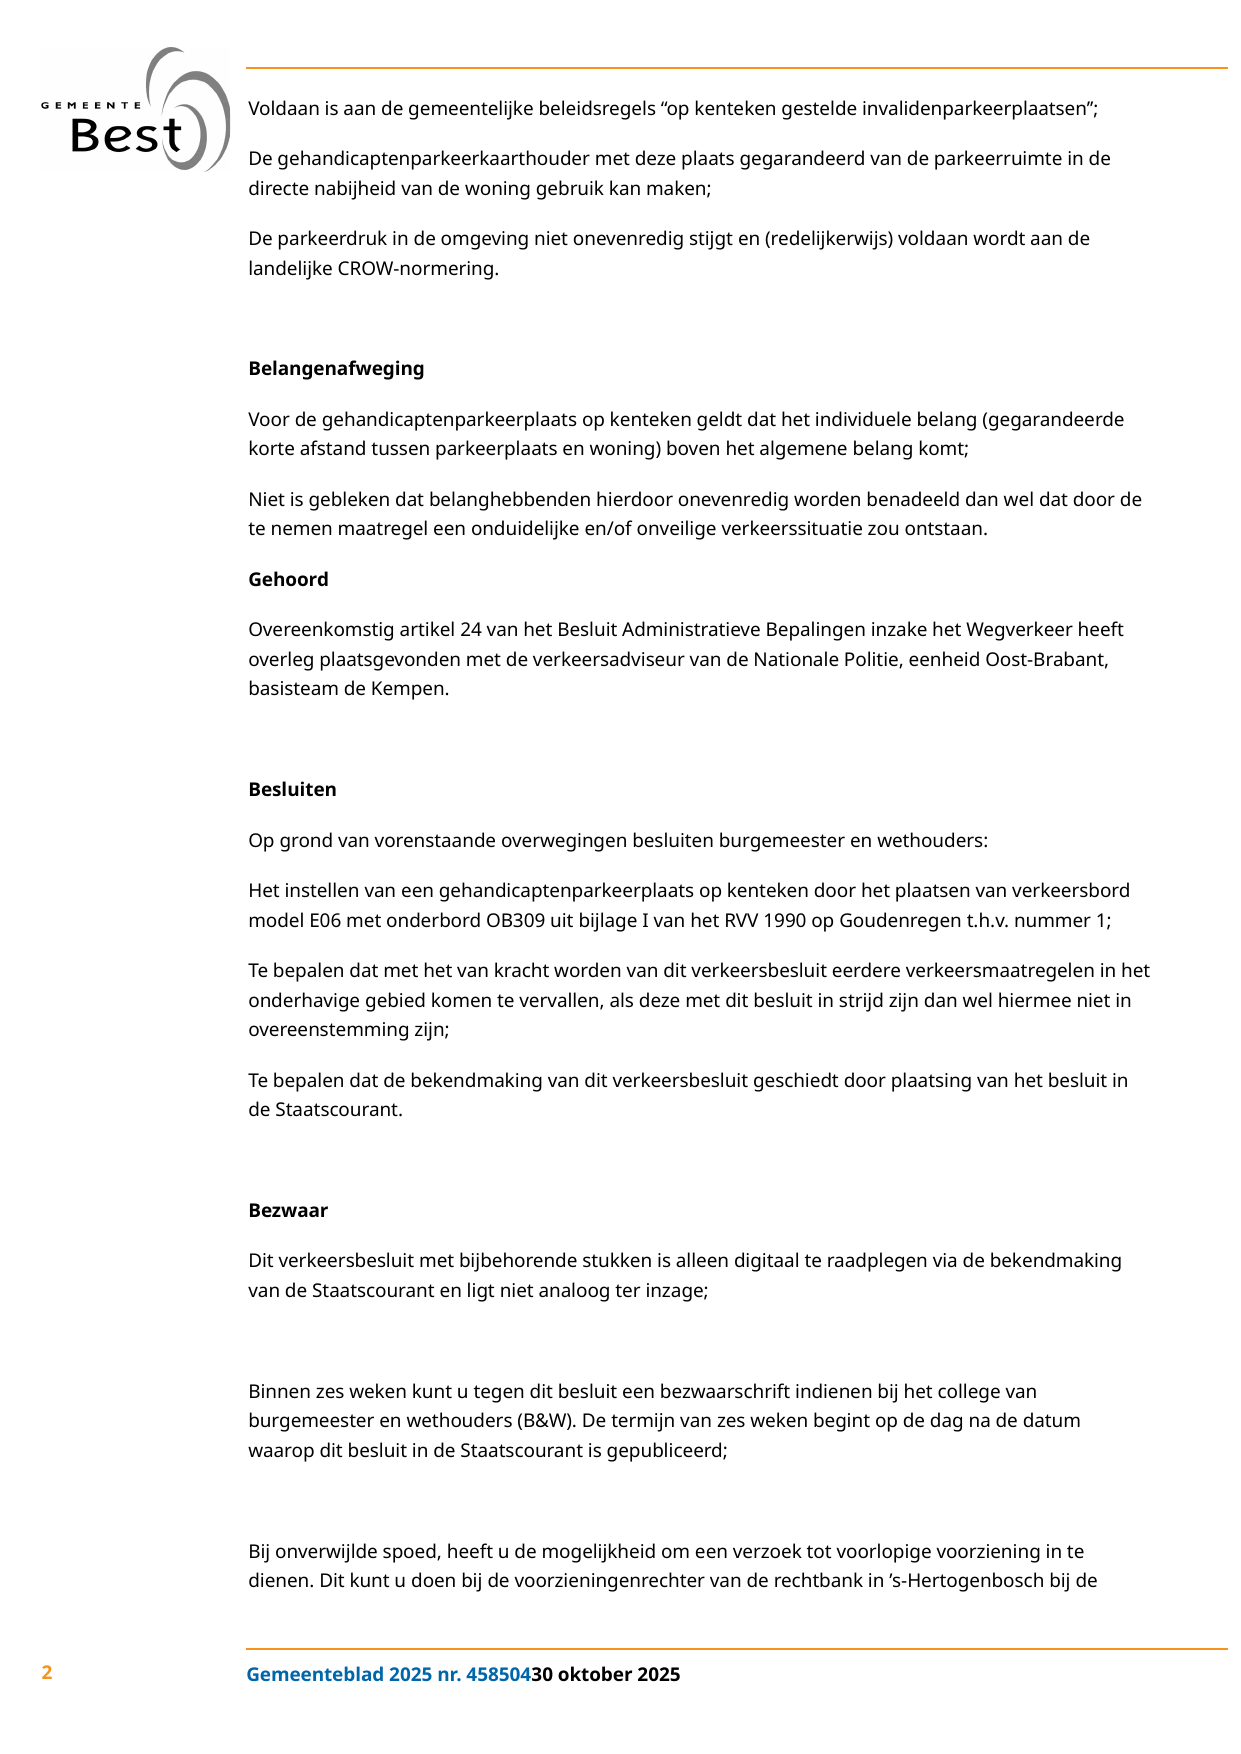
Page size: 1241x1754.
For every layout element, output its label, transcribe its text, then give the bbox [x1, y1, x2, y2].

text Belangenafweging [248, 356, 1152, 381]
text Gehoord [248, 566, 1152, 592]
text Niet is gebleken dat belanghebbenden hierdoor onevenredig worden benadeeld dan wel dat door de te nemen maatregel een onduidelijke en/of onveilige verkeerssituatie zou ontstaan. [248, 486, 1152, 541]
text Te bepalen dat de bekendmaking van dit verkeersbesluit geschiedt door plaatsing van het besluit in de Staatscourant. [248, 1067, 1152, 1122]
text Bezwaar [248, 1197, 1152, 1223]
text De gehandicaptenparkeerkaarthouder met deze plaats gegarandeerd van de parkeerruimte in de directe nabijheid van de woning gebruik kan maken; [248, 145, 1152, 201]
text Voor de gehandicaptenparkeerplaats op kenteken geldt dat het individuele belang (gegarandeerde korte afstand tussen parkeerplaats en woning) boven het algemene belang komt; [248, 406, 1152, 461]
text Dit verkeersbesluit met bijbehorende stukken is alleen digitaal te raadplegen via de bekendmaking van de Staatscourant en ligt niet analoog ter inzage; [248, 1248, 1152, 1303]
text Te bepalen dat met het van kracht worden van dit verkeersbesluit eerdere verkeersmaatregelen in het onderhavige gebied komen te vervallen, als deze met dit besluit in strijd zijn dan wel hiermee niet in overeenstemming zijn; [248, 957, 1152, 1042]
text Overeenkomstig artikel 24 van het Besluit Administratieve Bepalingen inzake het Wegverkeer heeft overleg plaatsgevonden met de verkeersadviseur van de Nationale Politie, eenheid Oost-Brabant, basisteam de Kempen. [248, 616, 1152, 701]
text Besluiten [248, 776, 1152, 802]
text Bij onverwijlde spoed, heeft u de mogelijkheid om een verzoek tot voorlopige voorziening in te dienen. Dit kunt u doen bij de voorzieningenrechter van de rechtbank in ’s-Hertogenbosch bij de [248, 1538, 1152, 1593]
text Het instellen van een gehandicaptenparkeerplaats op kenteken door het plaatsen van verkeersbord model E06 met onderbord OB309 uit bijlage I van het RVV 1990 op Goudenregen t.h.v. nummer 1; [248, 877, 1152, 933]
text Voldaan is aan de gemeentelijke beleidsregels “op kenteken gestelde invalidenparkeerplaatsen’’; [248, 95, 1152, 121]
text Op grond van vorenstaande overwegingen besluiten burgemeester en wethouders: [248, 827, 1152, 853]
picture [41, 47, 231, 172]
text Binnen zes weken kunt u tegen dit besluit een bezwaarschrift indienen bij het college van burgemeester en wethouders (B&W). De termijn van zes weken begint op de dag na de datum waarop dit besluit in de Staatscourant is gepubliceerd; [248, 1378, 1152, 1463]
text De parkeerdruk in de omgeving niet onevenredig stijgt en (redelijkerwijs) voldaan wordt aan de landelijke CROW-normering. [248, 225, 1152, 281]
